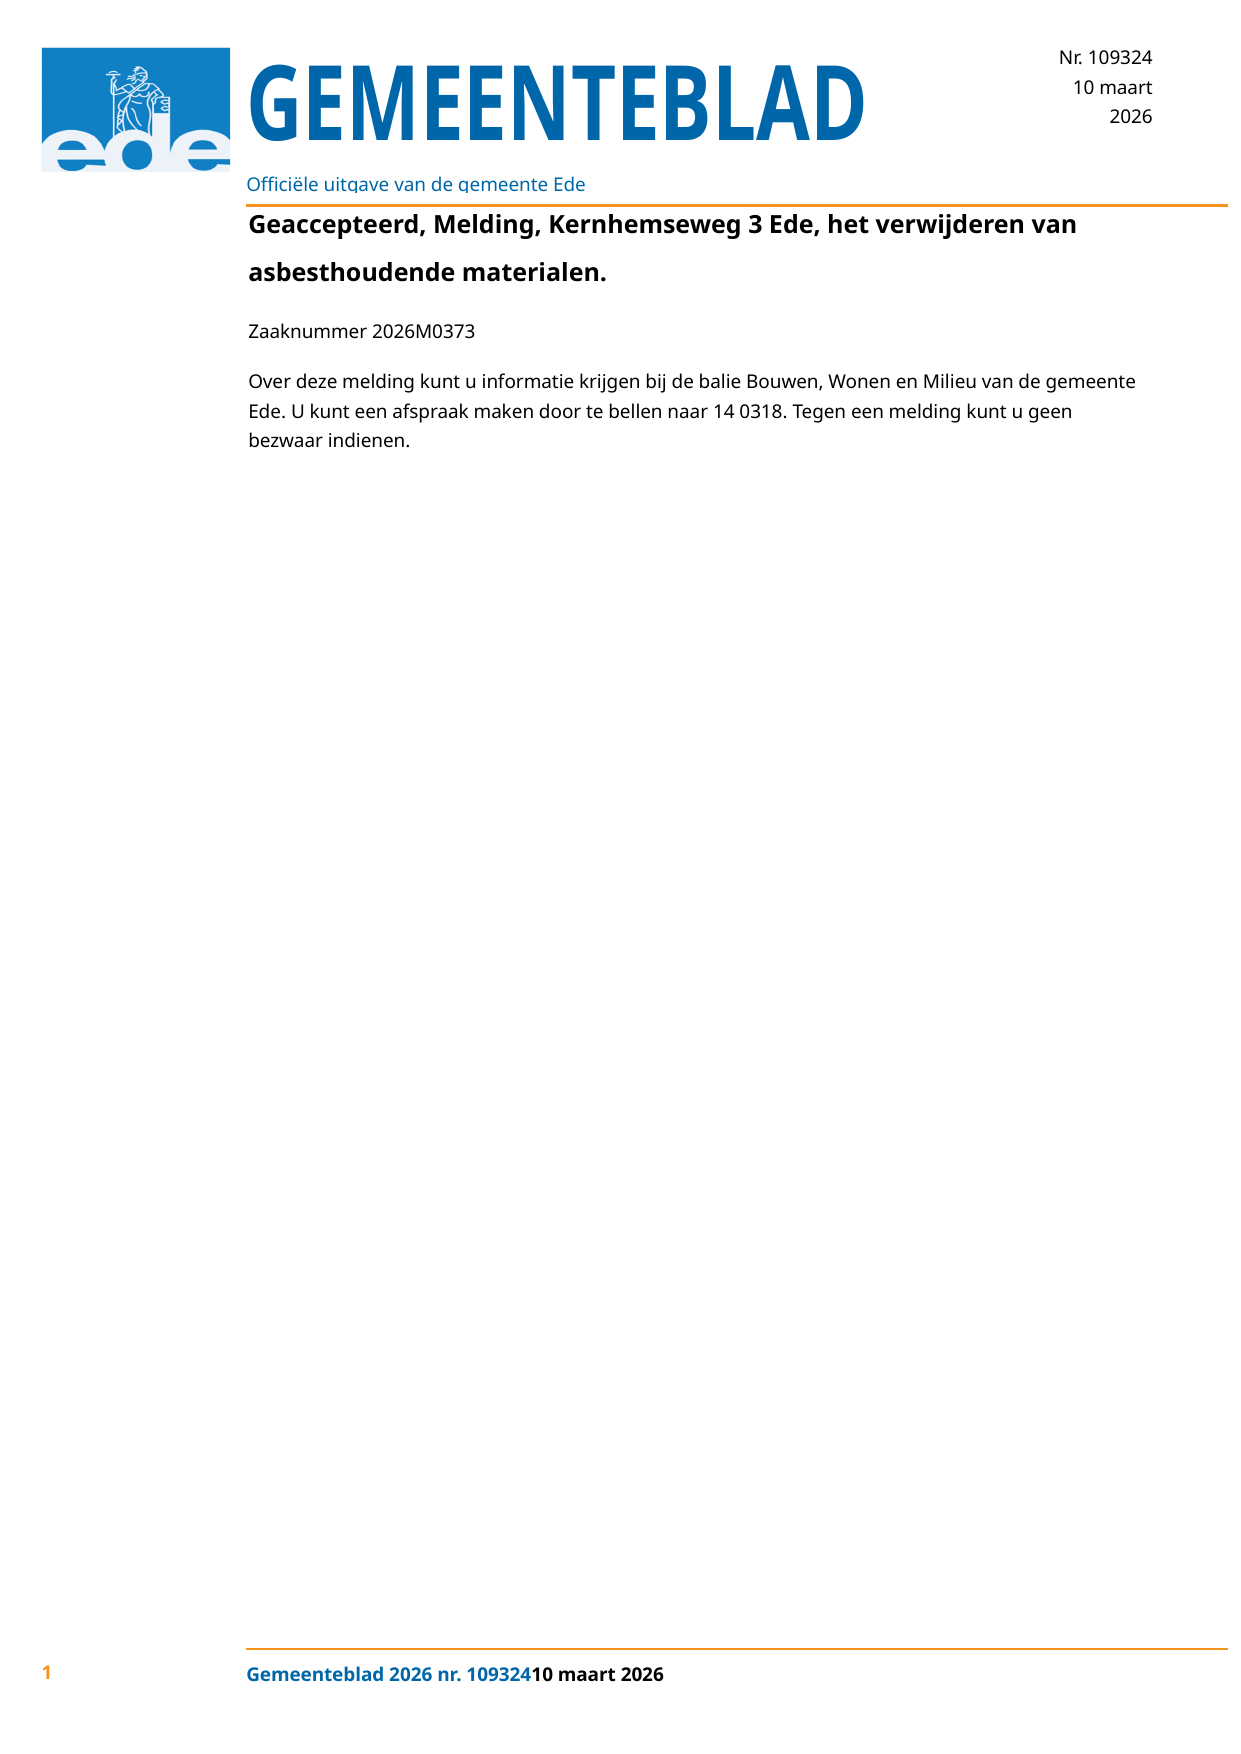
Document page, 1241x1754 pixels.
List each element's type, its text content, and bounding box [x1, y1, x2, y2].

text Over deze melding kunt u informatie krijgen bij de balie Bouwen, Wonen en Milieu van de gemeente Ede. U kunt een afspraak maken door te bellen naar 14 0318. Tegen een melding kunt u geen bezwaar indienen. [248, 368, 1152, 453]
text Zaaknummer 2026M0373 [248, 318, 1152, 344]
text Geaccepteerd, Melding, Kernhemseweg 3 Ede, het verwijderen van asbesthoudende materialen. [248, 207, 1152, 288]
picture [41, 47, 231, 172]
